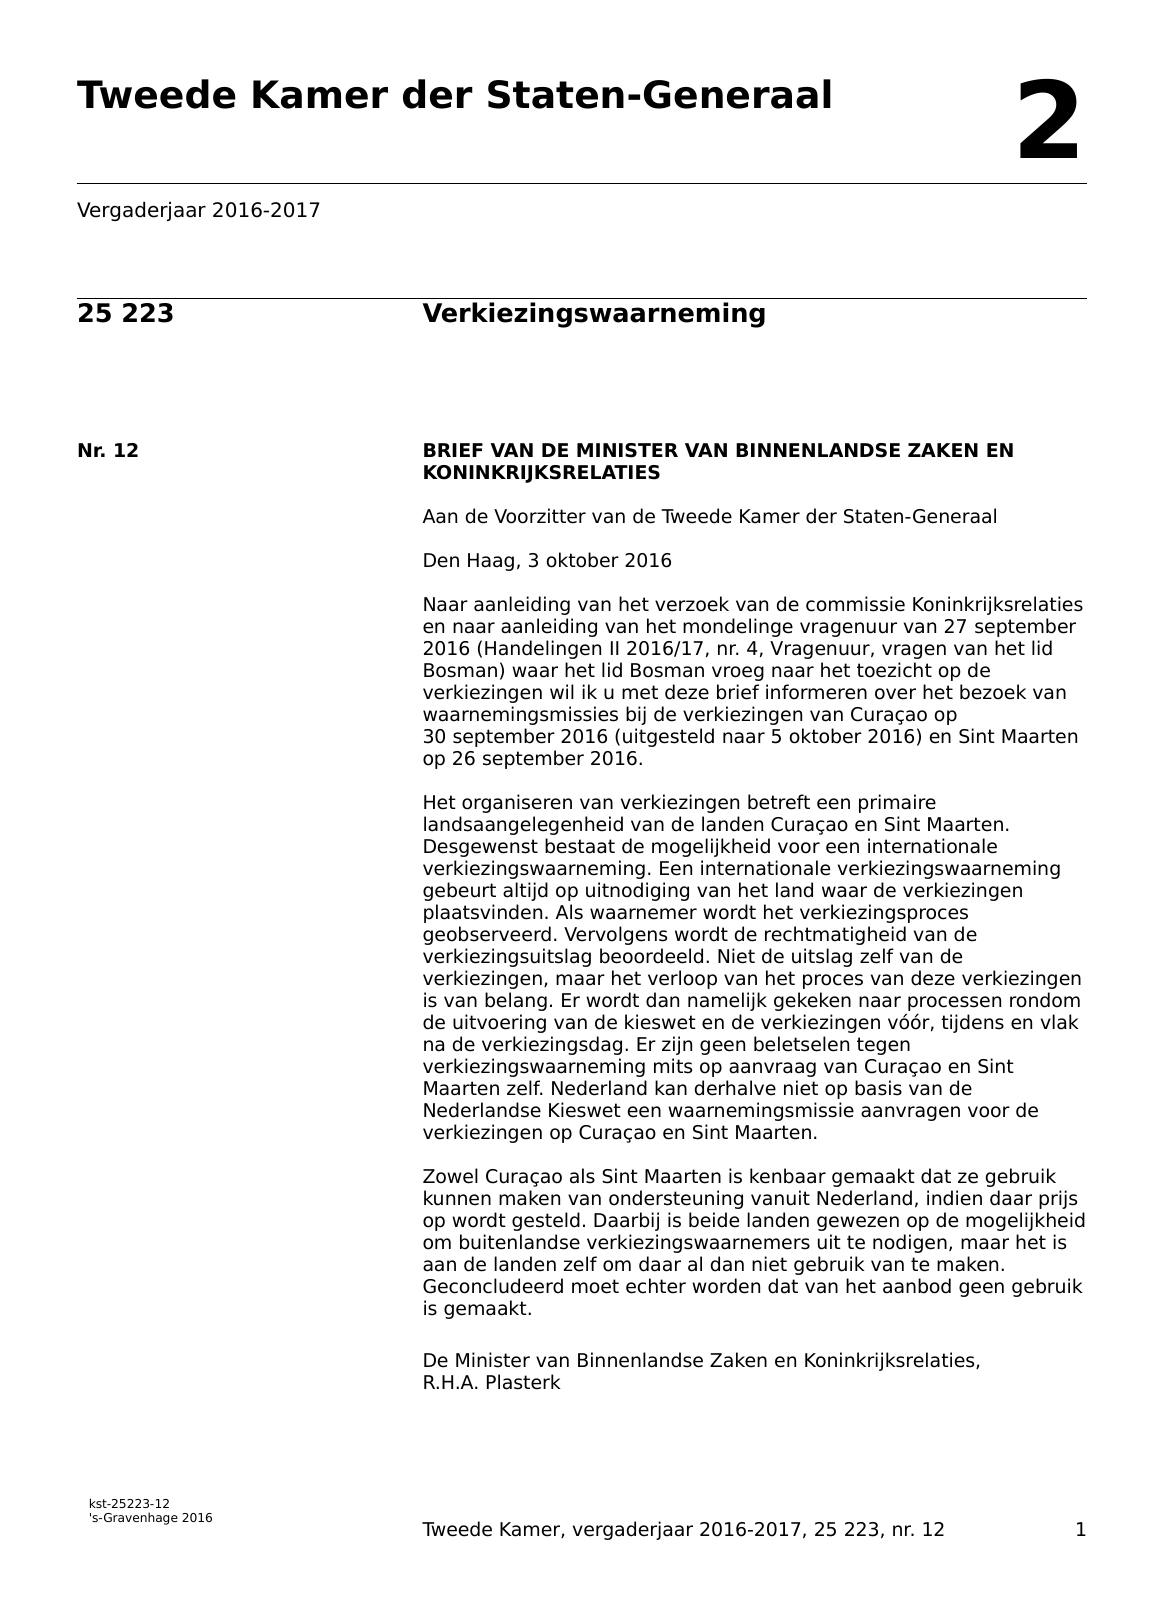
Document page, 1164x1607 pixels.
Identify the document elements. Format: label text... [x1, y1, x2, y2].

subtitle Nr. 12 BRIEF VAN DE MINISTER VAN BINNENLANDSE ZAKEN EN KONINKRIJKSRELATIES [77, 440, 1087, 484]
subtitle 25 223 Verkiezingswaarneming [77, 299, 1087, 329]
text De Minister van Binnenlandse Zaken en Koninkrijksrelaties, R.H.A. Plasterk [422, 1350, 1087, 1394]
table_cell Vergaderjaar 2016-2017 [77, 184, 1087, 298]
text Naar aanleiding van het verzoek van de commissie Koninkrijksrelaties en naar aanleiding van het mondelinge vragenuur van 27 september 2016 (Handelingen II 2016/17, nr. 4, Vragenuur, vragen van het lid Bosman) waar het lid Bosman vroeg naar het toezicht op de verkiezingen wil ik u met deze brief informeren over het bezoek van waarnemingsmissies bij de verkiezingen van Curaçao op 30 september 2016 (uitgesteld naar 5 oktober 2016) en Sint Maarten op 26 september 2016. [422, 594, 1087, 770]
text Den Haag, 3 oktober 2016 [422, 550, 1087, 572]
table_header 2 [886, 59, 1087, 183]
text Zowel Curaçao als Sint Maarten is kenbaar gemaakt dat ze gebruik kunnen maken van ondersteuning vanuit Nederland, indien daar prijs op wordt gesteld. Daarbij is beide landen gewezen op de mogelijkheid om buitenlandse verkiezingswaarnemers uit te nodigen, maar het is aan de landen zelf om daar al dan niet gebruik van te maken. Geconcludeerd moet echter worden dat van het aanbod geen gebruik is gemaakt. [422, 1166, 1087, 1320]
text Het organiseren van verkiezingen betreft een primaire landsaangelegenheid van de landen Curaçao en Sint Maarten. Desgewenst bestaat de mogelijkheid voor een internationale verkiezingswaarneming. Een internationale verkiezingswaarneming gebeurt altijd op uitnodiging van het land waar de verkiezingen plaatsvinden. Als waarnemer wordt het verkiezingsproces geobserveerd. Vervolgens wordt de rechtmatigheid van de verkiezingsuitslag beoordeeld. Niet de uitslag zelf van de verkiezingen, maar het verloop van het proces van deze verkiezingen is van belang. Er wordt dan namelijk gekeken naar processen rondom de uitvoering van de kieswet en de verkiezingen vóór, tijdens en vlak na de verkiezingsdag. Er zijn geen beletselen tegen verkiezingswaarneming mits op aanvraag van Curaçao en Sint Maarten zelf. Nederland kan derhalve niet op basis van de Nederlandse Kieswet een waarnemingsmissie aanvragen voor de verkiezingen op Curaçao en Sint Maarten. [422, 792, 1087, 1144]
text kst-25223-12 [88, 1497, 323, 1511]
text Aan de Voorzitter van de Tweede Kamer der Staten-Generaal [422, 506, 1087, 528]
text 's-Gravenhage 2016 [88, 1511, 323, 1525]
table_header Tweede Kamer der Staten-Generaal [77, 59, 886, 183]
